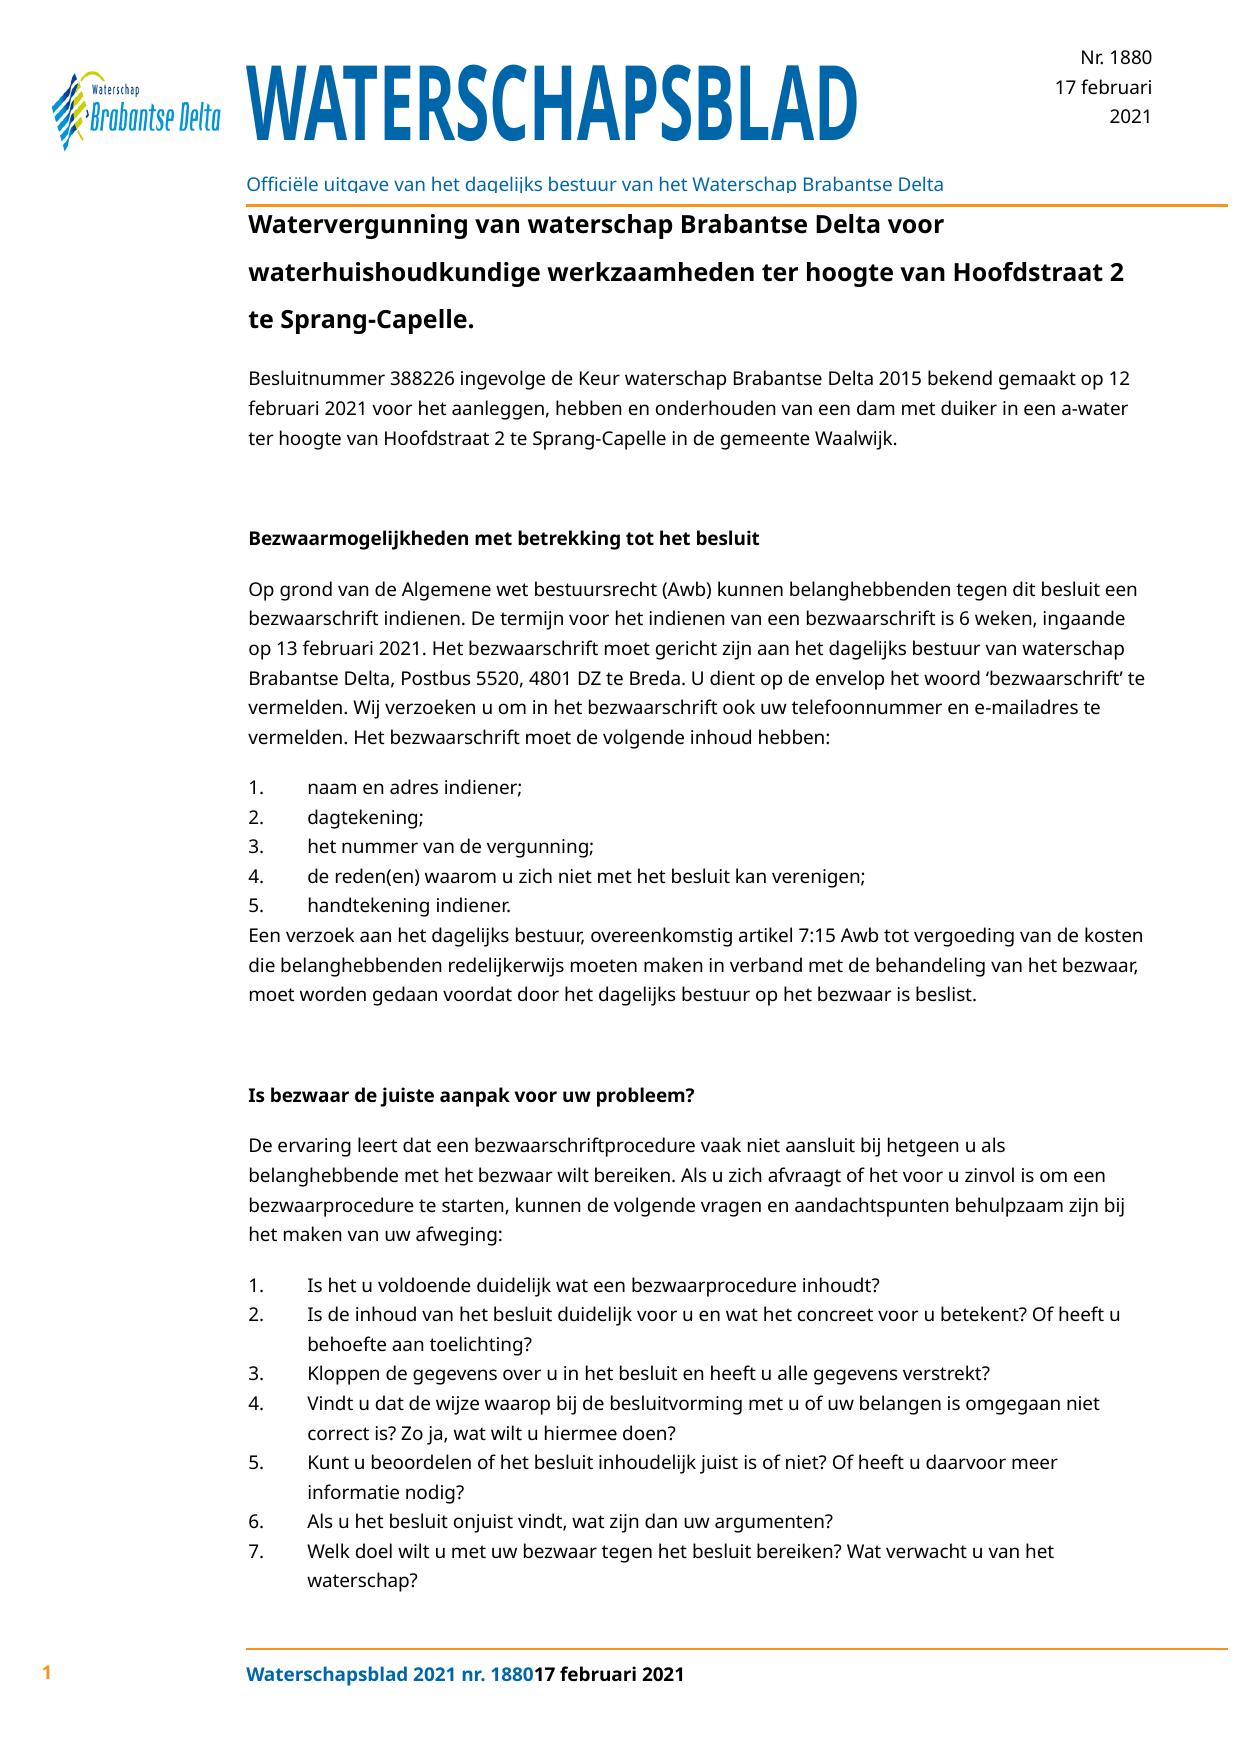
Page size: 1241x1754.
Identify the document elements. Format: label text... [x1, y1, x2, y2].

list Is het u voldoende duidelijk wat een bezwaarprocedure inhoudt? [248, 1272, 1152, 1297]
picture [41, 47, 231, 172]
list de reden(en) waarom u zich niet met het besluit kan verenigen; [248, 863, 1152, 889]
text Besluitnummer 388226 ingevolge de Keur waterschap Brabantse Delta 2015 bekend gemaakt op 12 februari 2021 voor het aanleggen, hebben en onderhouden van een dam met duiker in een a-water ter hoogte van Hoofdstraat 2 te Sprang-Capelle in de gemeente Waalwijk. [248, 366, 1152, 450]
list het nummer van de vergunning; [248, 833, 1152, 859]
list Kloppen de gegevens over u in het besluit en heeft u alle gegevens verstrekt? [248, 1361, 1152, 1386]
list Vindt u dat de wijze waarop bij de besluitvorming met u of uw belangen is omgegaan niet correct is? Zo ja, wat wilt u hiermee doen? [248, 1390, 1152, 1445]
list Welk doel wilt u met uw bezwaar tegen het besluit bereiken? Wat verwacht u van het waterschap? [248, 1538, 1152, 1593]
list Kunt u beoordelen of het besluit inhoudelijk juist is of niet? Of heeft u daarvoor meer informatie nodig? [248, 1449, 1152, 1504]
text Watervergunning van waterschap Brabantse Delta voor waterhuishoudkundige werkzaamheden ter hoogte van Hoofdstraat 2 te Sprang-Capelle. [248, 207, 1152, 336]
list naam en adres indiener; [248, 774, 1152, 800]
list Als u het besluit onjuist vindt, wat zijn dan uw argumenten? [248, 1508, 1152, 1534]
list handtekening indiener. [248, 893, 1152, 918]
list Is de inhoud van het besluit duidelijk voor u en wat het concreet voor u betekent? Of heeft u behoefte aan toelichting? [248, 1301, 1152, 1357]
text Op grond van de Algemene wet bestuursrecht (Awb) kunnen belanghebbenden tegen dit besluit een bezwaarschrift indienen. De termijn voor het indienen van een bezwaarschrift is 6 weken, ingaande op 13 februari 2021. Het bezwaarschrift moet gericht zijn aan het dagelijks bestuur van waterschap Brabantse Delta, Postbus 5520, 4801 DZ te Breda. U dient op de envelop het woord ‘bezwaarschrift’ te vermelden. Wij verzoeken u om in het bezwaarschrift ook uw telefoonnummer en e‑mailadres te vermelden. Het bezwaarschrift moet de volgende inhoud hebben: [248, 576, 1152, 749]
text Bezwaarmogelijkheden met betrekking tot het besluit [248, 526, 1152, 551]
text Een verzoek aan het dagelijks bestuur, overeenkomstig artikel 7:15 Awb tot vergoeding van de kosten die belanghebbenden redelijkerwijs moeten maken in verband met de behandeling van het bezwaar, moet worden gedaan voordat door het dagelijks bestuur op het bezwaar is beslist. [248, 922, 1152, 1007]
text De ervaring leert dat een bezwaarschriftprocedure vaak niet aansluit bij hetgeen u als belanghebbende met het bezwaar wilt bereiken. Als u zich afvraagt of het voor u zinvol is om een bezwaarprocedure te starten, kunnen de volgende vragen en aandachtspunten behulpzaam zijn bij het maken van uw afweging: [248, 1133, 1152, 1247]
list dagtekening; [248, 804, 1152, 829]
text Is bezwaar de juiste aanpak voor uw probleem? [248, 1082, 1152, 1108]
